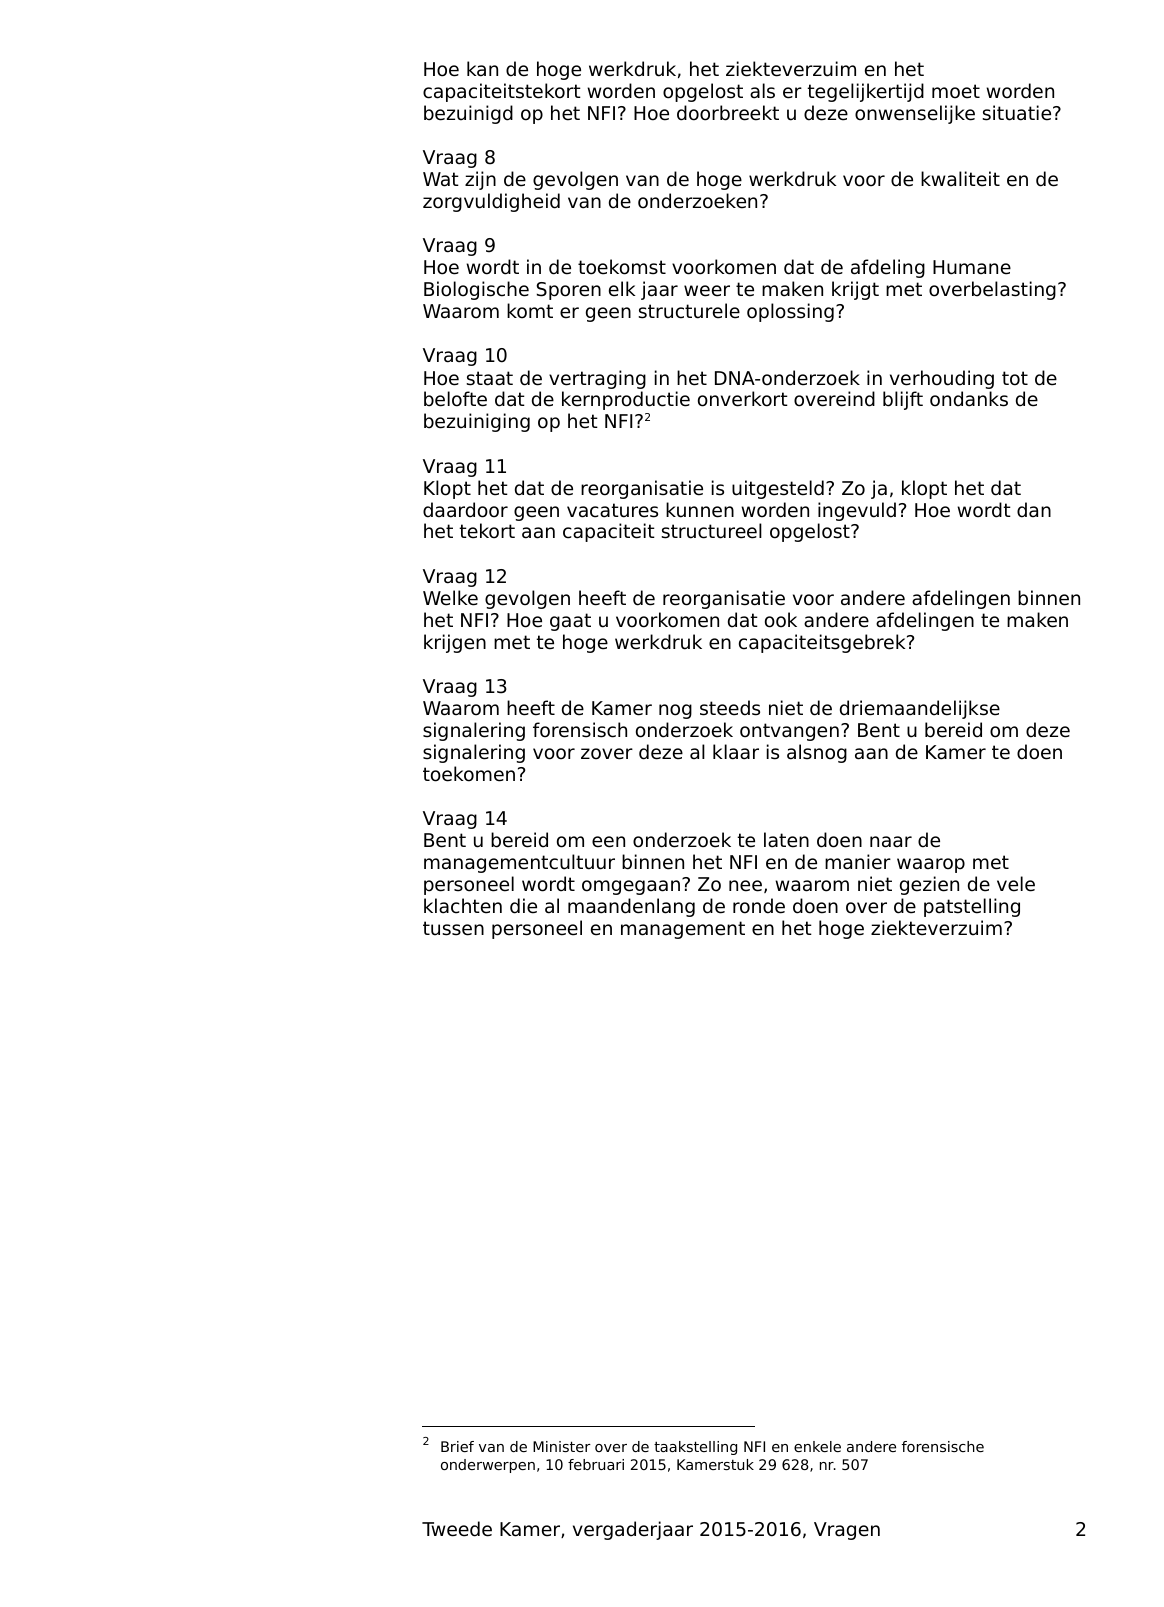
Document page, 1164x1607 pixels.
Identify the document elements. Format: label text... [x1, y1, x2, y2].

text Bent u bereid om een onderzoek te laten doen naar de managementcultuur binnen het NFI en de manier waarop met personeel wordt omgegaan? Zo nee, waarom niet gezien de vele klachten die al maandenlang de ronde doen over de patstelling tussen personeel en management en het hoge ziekteverzuim? [422, 830, 1087, 940]
text Hoe staat de vertraging in het DNA-onderzoek in verhouding tot de belofte dat de kernproductie onverkort overeind blijft ondanks de bezuiniging op het NFI? [422, 367, 1087, 433]
text Waarom heeft de Kamer nog steeds niet de driemaandelijkse signalering forensisch onderzoek ontvangen? Bent u bereid om deze signalering voor zover deze al klaar is alsnog aan de Kamer te doen toekomen? [422, 698, 1087, 786]
text Klopt het dat de reorganisatie is uitgesteld? Zo ja, klopt het dat daardoor geen vacatures kunnen worden ingevuld? Hoe wordt dan het tekort aan capaciteit structureel opgelost? [422, 477, 1087, 543]
text Vraag 9 [422, 235, 1087, 257]
text Vraag 11 [422, 456, 1087, 477]
text Vraag 12 [422, 566, 1087, 588]
text Vraag 8 [422, 147, 1087, 169]
text Vraag 14 [422, 808, 1087, 830]
text Vraag 13 [422, 676, 1087, 698]
text Welke gevolgen heeft de reorganisatie voor andere afdelingen binnen het NFI? Hoe gaat u voorkomen dat ook andere afdelingen te maken krijgen met te hoge werkdruk en capaciteitsgebrek? [422, 588, 1087, 653]
text Hoe wordt in de toekomst voorkomen dat de afdeling Humane Biologische Sporen elk jaar weer te maken krijgt met overbelasting? Waarom komt er geen structurele oplossing? [422, 257, 1087, 323]
text Vraag 10 [422, 345, 1087, 367]
text Hoe kan de hoge werkdruk, het ziekteverzuim en het capaciteitstekort worden opgelost als er tegelijkertijd moet worden bezuinigd op het NFI? Hoe doorbreekt u deze onwenselijke situatie? [422, 59, 1087, 125]
text Wat zijn de gevolgen van de hoge werkdruk voor de kwaliteit en de zorgvuldigheid van de onderzoeken? [422, 169, 1087, 213]
text Brief van de Minister over de taakstelling NFI en enkele andere forensische onderwerpen, 10 februari 2015, Kamerstuk 29 628, nr. 507 [422, 1435, 1087, 1474]
